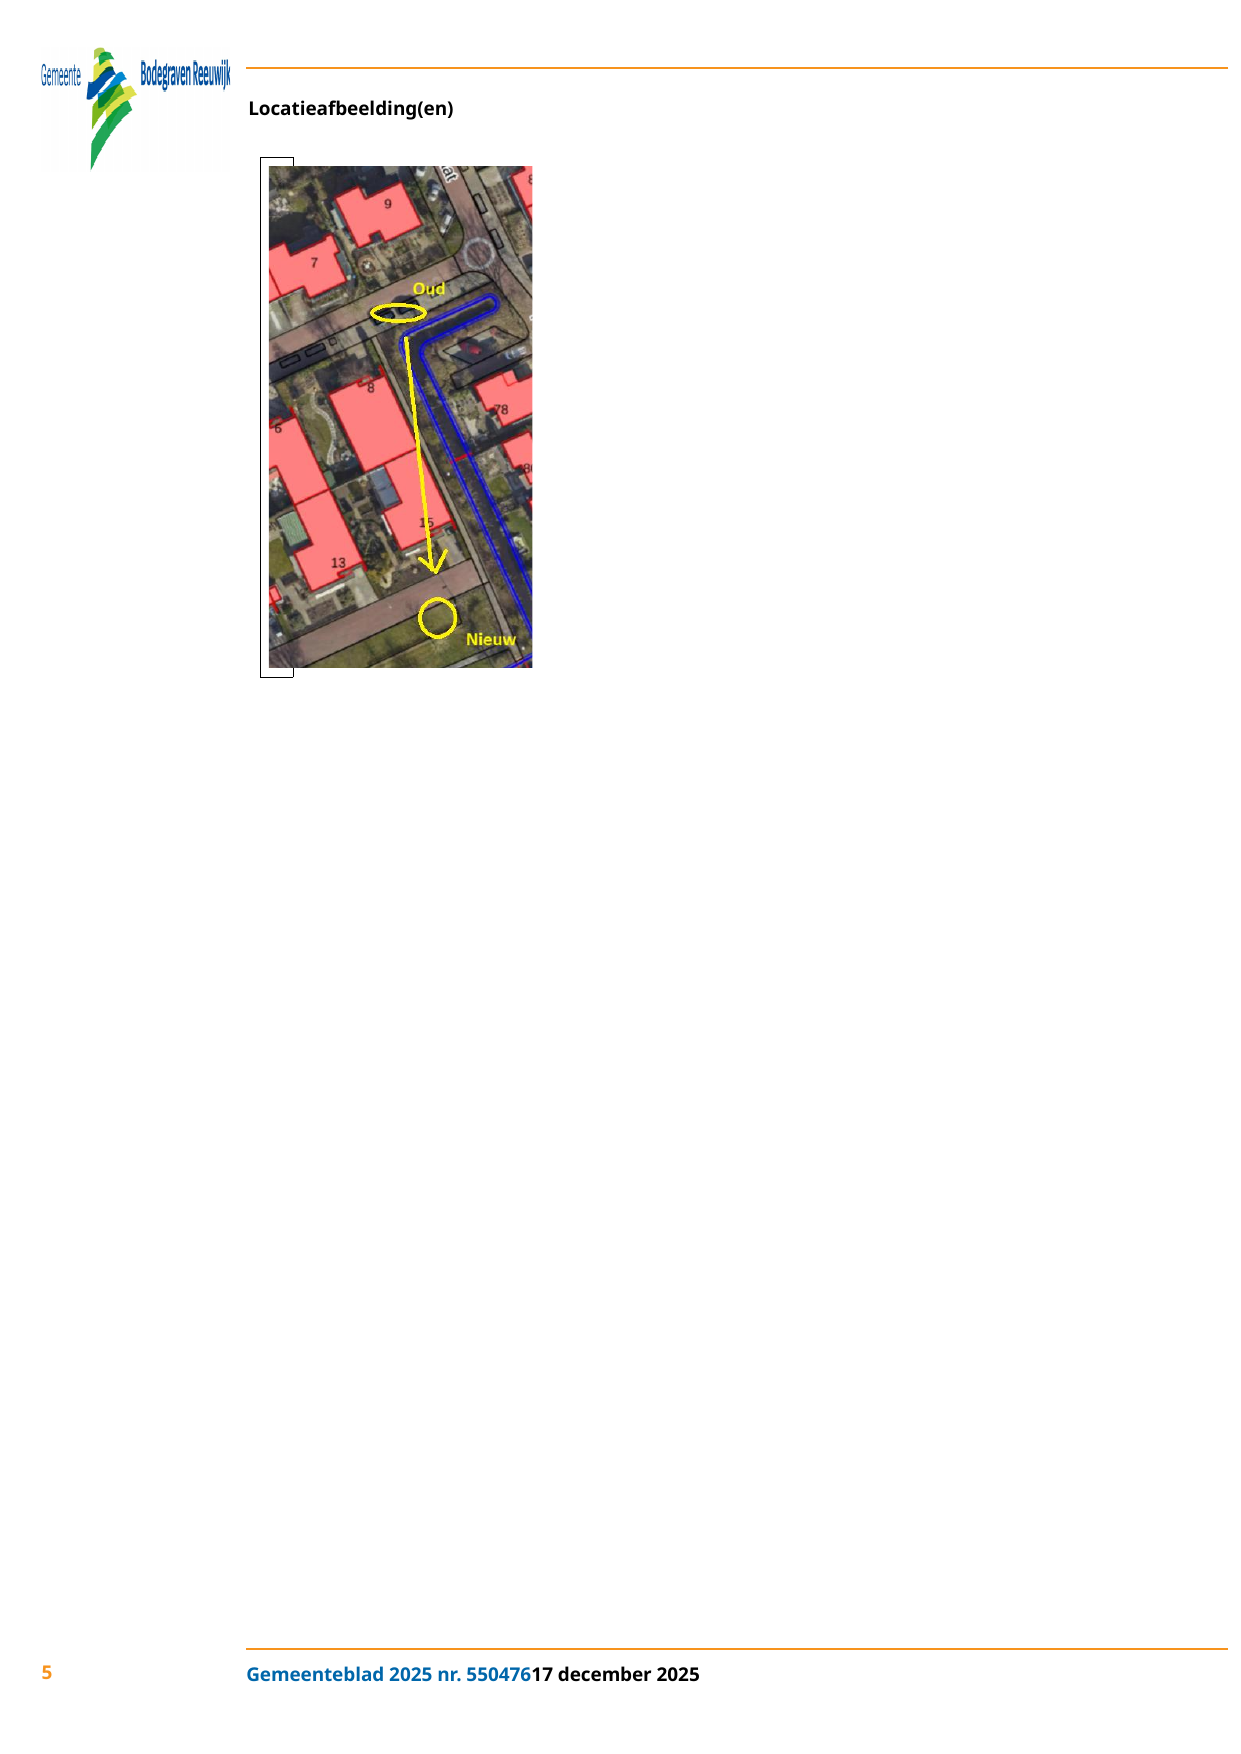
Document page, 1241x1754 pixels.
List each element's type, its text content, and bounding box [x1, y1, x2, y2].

text Locatieafbeelding(en) [248, 95, 1152, 121]
picture [41, 47, 231, 172]
picture [268, 166, 533, 668]
